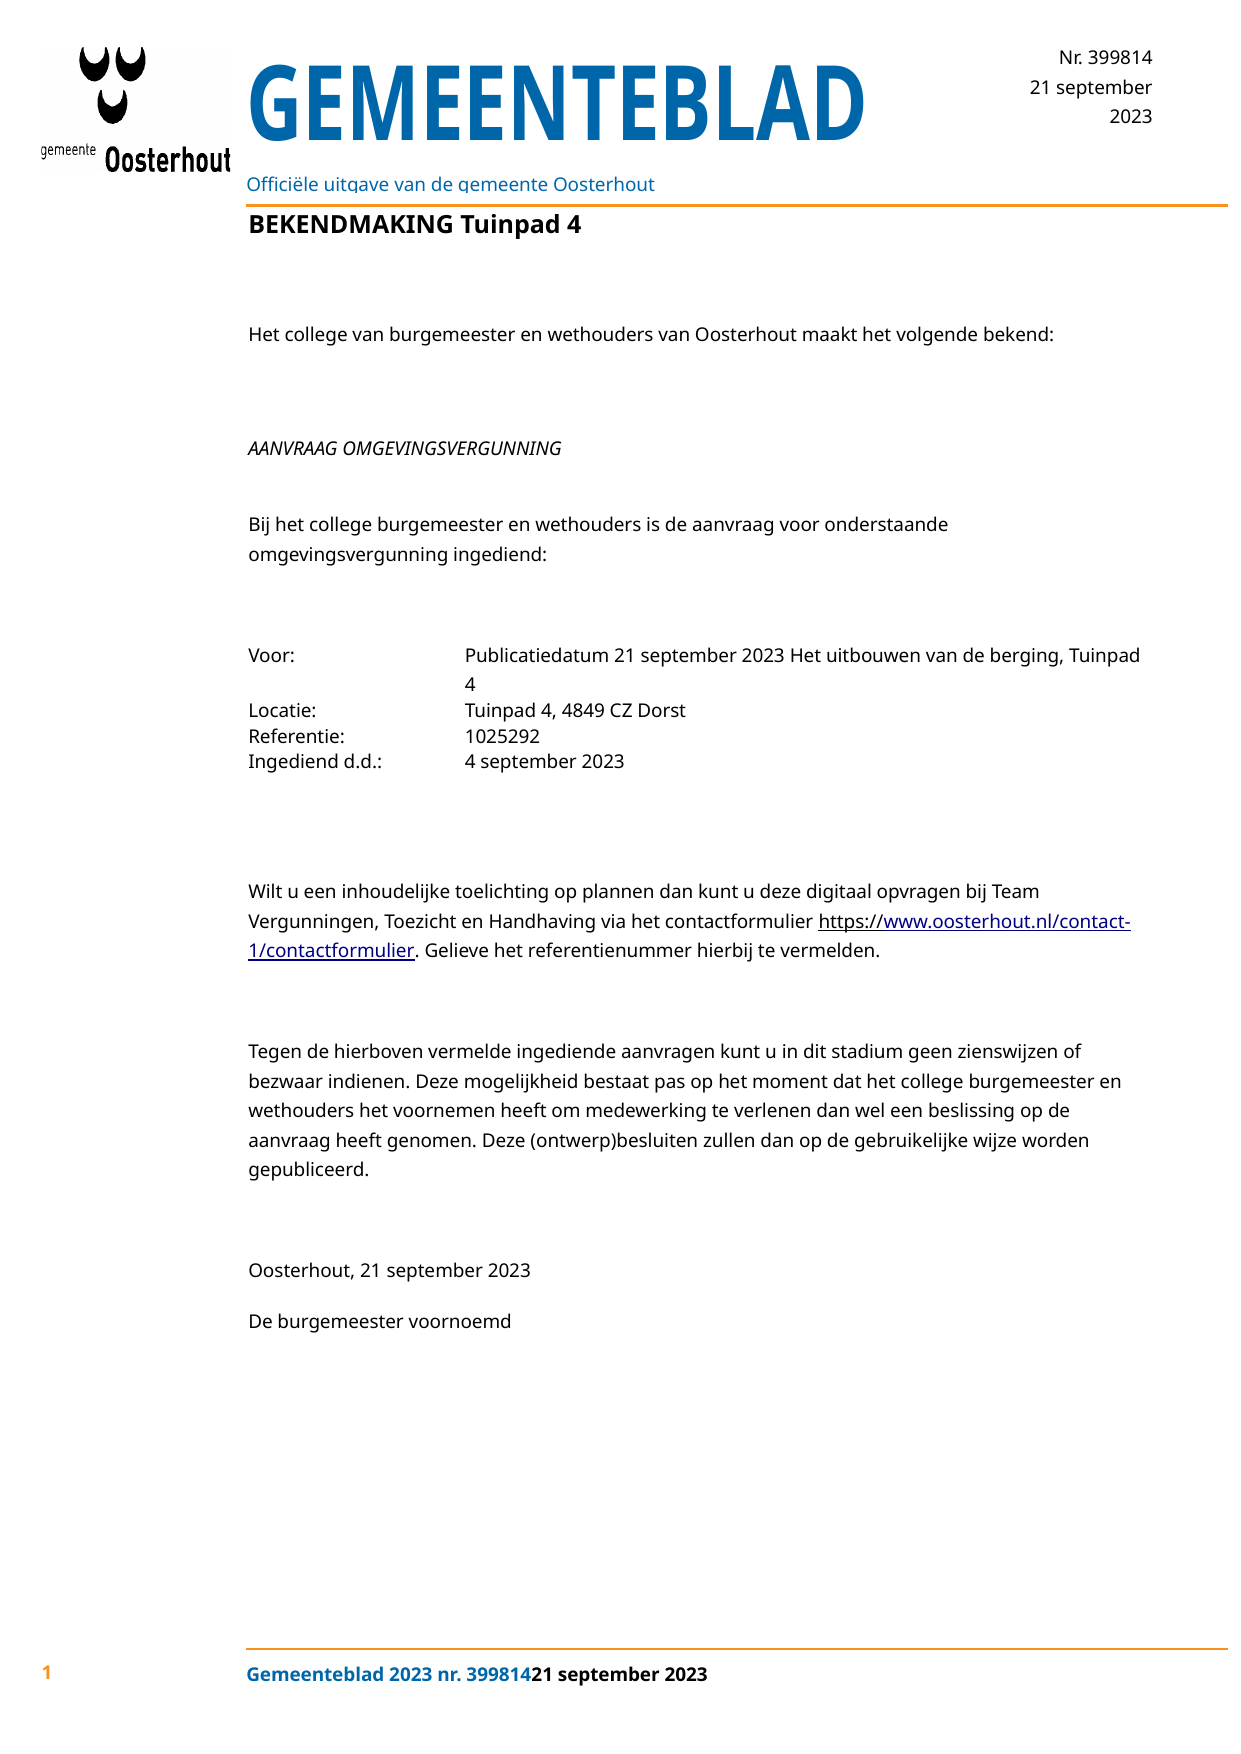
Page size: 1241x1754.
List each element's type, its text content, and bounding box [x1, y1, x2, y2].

text Bij het college burgemeester en wethouders is de aanvraag voor onderstaande omgevingsvergunning ingediend: [248, 511, 1152, 567]
picture [41, 47, 231, 172]
text De burgemeester voornoemd [248, 1308, 1152, 1334]
text Oosterhout, 21 september 2023 [248, 1257, 1152, 1283]
text Het college van burgemeester en wethouders van Oosterhout maakt het volgende bekend: [248, 321, 1152, 346]
table_cell 4 september 2023 [465, 749, 1152, 774]
text BEKENDMAKING Tuinpad 4 [248, 207, 1152, 241]
table_cell 1025292 [465, 723, 1152, 748]
table_header Voor: [248, 642, 464, 697]
text Wilt u een inhoudelijke toelichting op plannen dan kunt u deze digitaal opvragen bij Team Vergunningen, Toezicht en Handhaving via het contactformulier https://www.oosterhout.nl/contact-1/contactformulier. Gelieve het referentienummer hierbij te vermelden. [248, 878, 1152, 963]
table_cell Tuinpad 4, 4849 CZ Dorst [465, 697, 1152, 723]
table_cell Referentie: [248, 723, 464, 748]
table_cell Ingediend d.d.: [248, 749, 464, 774]
table_header Publicatiedatum 21 september 2023 Het uitbouwen van de berging, Tuinpad 4 [465, 642, 1152, 697]
text Tegen de hierboven vermelde ingediende aanvragen kunt u in dit stadium geen zienswijzen of bezwaar indienen. Deze mogelijkheid bestaat pas op het moment dat het college burgemeester en wethouders het voornemen heeft om medewerking te verlenen dan wel een beslissing op de aanvraag heeft genomen. Deze (ontwerp)besluiten zullen dan op de gebruikelijke wijze worden gepubliceerd. [248, 1038, 1152, 1182]
text AANVRAAG OMGEVINGSVERGUNNING [248, 435, 1152, 461]
table_cell Locatie: [248, 697, 464, 723]
